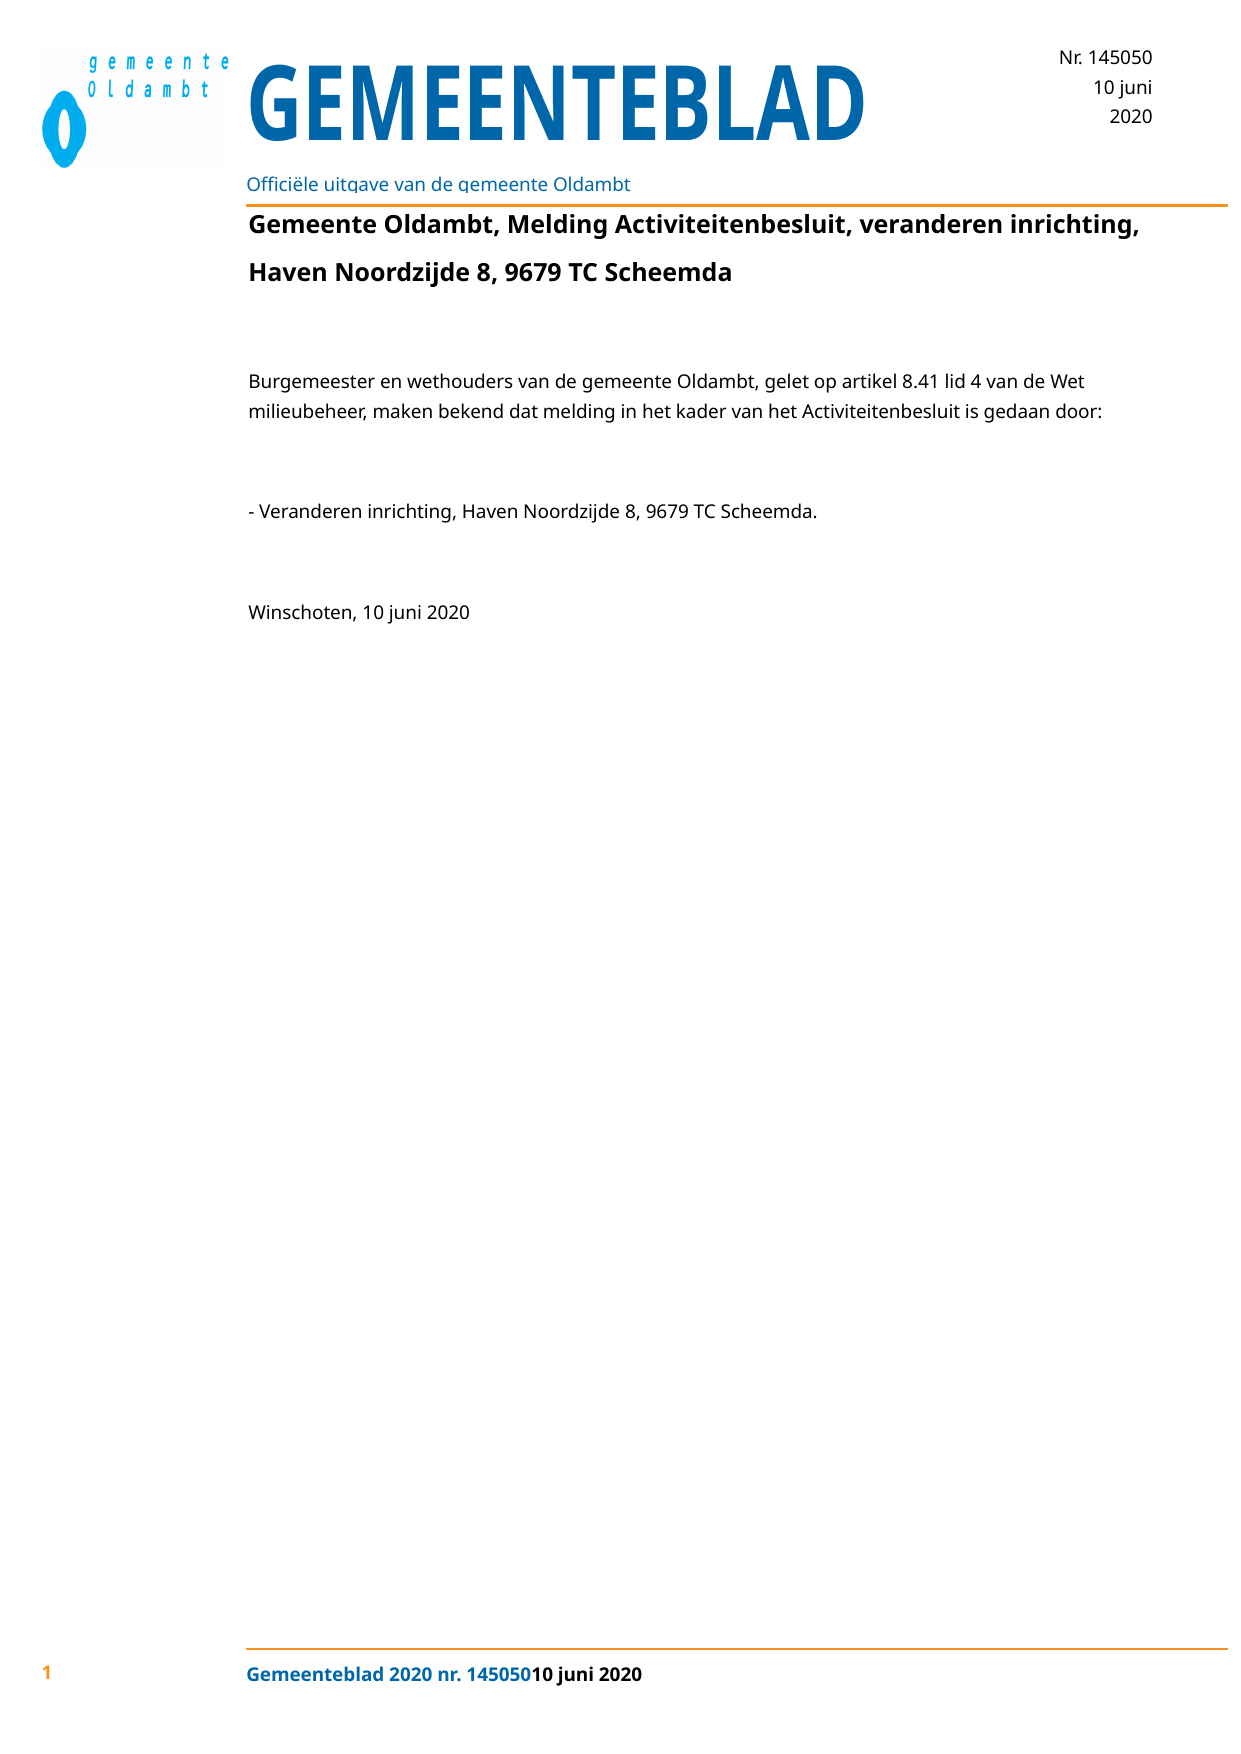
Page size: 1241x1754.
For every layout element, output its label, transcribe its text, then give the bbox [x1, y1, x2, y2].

text Gemeente Oldambt, Melding Activiteitenbesluit, veranderen inrichting, Haven Noordzijde 8, 9679 TC Scheemda [248, 207, 1152, 288]
text Winschoten, 10 juni 2020 [248, 599, 1152, 625]
text Burgemeester en wethouders van de gemeente Oldambt, gelet op artikel 8.41 lid 4 van de Wet milieubeheer, maken bekend dat melding in het kader van het Activiteitenbesluit is gedaan door: [248, 368, 1152, 424]
picture [41, 47, 231, 172]
text - Veranderen inrichting, Haven Noordzijde 8, 9679 TC Scheemda. [248, 499, 1152, 524]
